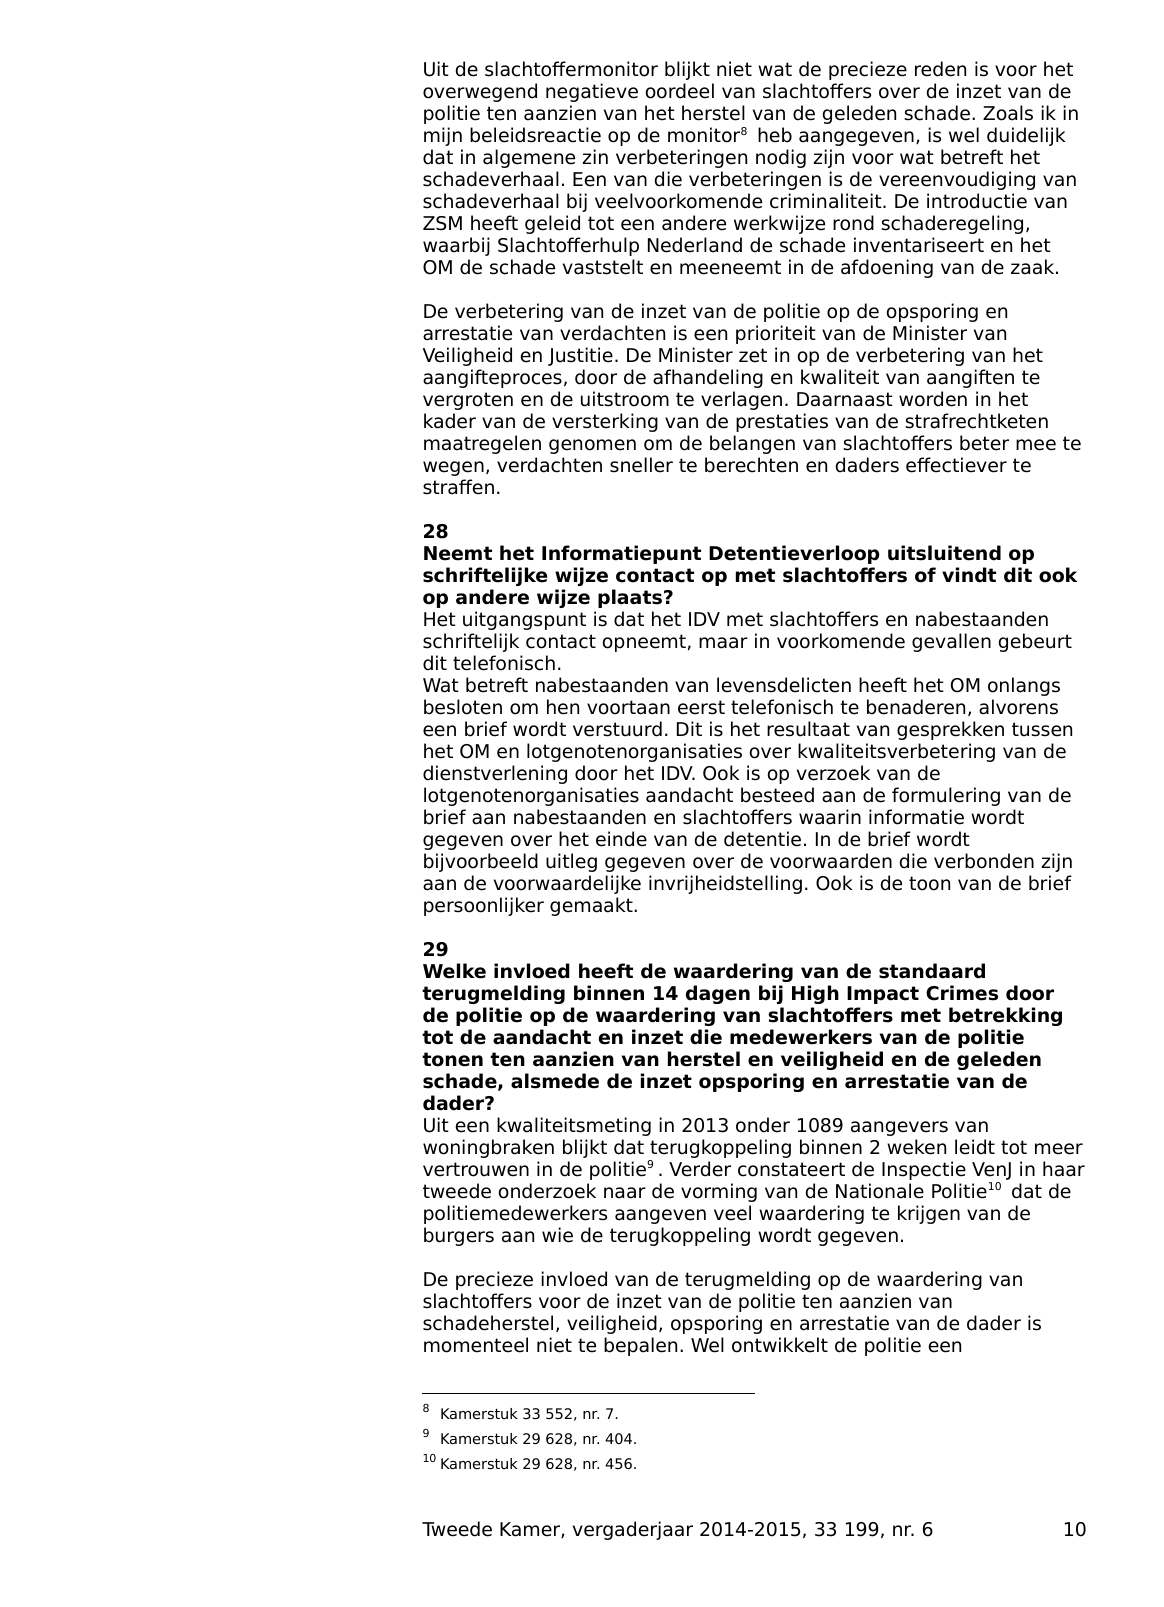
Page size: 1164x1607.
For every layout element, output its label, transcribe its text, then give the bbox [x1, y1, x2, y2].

text Kamerstuk 29 628, nr. 404. [422, 1427, 1087, 1449]
text Neemt het Informatiepunt Detentieverloop uitsluitend op schriftelijke wijze contact op met slachtoffers of vindt dit ook op andere wijze plaats? [422, 543, 1087, 609]
text De verbetering van de inzet van de politie op de opsporing en arrestatie van verdachten is een prioriteit van de Minister van Veiligheid en Justitie. De Minister zet in op de verbetering van het aangifteproces, door de afhandeling en kwaliteit van aangiften te vergroten en de uitstroom te verlagen. Daarnaast worden in het kader van de versterking van de prestaties van de strafrechtketen maatregelen genomen om de belangen van slachtoffers beter mee te wegen, verdachten sneller te berechten en daders effectiever te straffen. [422, 301, 1087, 499]
text Kamerstuk 33 552, nr. 7. [422, 1402, 1087, 1424]
text Kamerstuk 29 628, nr. 456. [422, 1452, 1087, 1474]
text Uit een kwaliteitsmeting in 2013 onder 1089 aangevers van woningbraken blijkt dat terugkoppeling binnen 2 weken leidt tot meer vertrouwen in de politie. Verder constateert de Inspectie VenJ in haar tweede onderzoek naar de vorming van de Nationale Politie dat de politiemedewerkers aangeven veel waardering te krijgen van de burgers aan wie de terugkoppeling wordt gegeven. [422, 1115, 1087, 1247]
text 28 [422, 521, 1087, 543]
text Welke invloed heeft de waardering van de standaard terugmelding binnen 14 dagen bij High Impact Crimes door de politie op de waardering van slachtoffers met betrekking tot de aandacht en inzet die medewerkers van de politie tonen ten aanzien van herstel en veiligheid en de geleden schade, alsmede de inzet opsporing en arrestatie van de dader? [422, 961, 1087, 1115]
text Het uitgangspunt is dat het IDV met slachtoffers en nabestaanden schriftelijk contact opneemt, maar in voorkomende gevallen gebeurt dit telefonisch. [422, 609, 1087, 675]
text De precieze invloed van de terugmelding op de waardering van slachtoffers voor de inzet van de politie ten aanzien van schadeherstel, veiligheid, opsporing en arrestatie van de dader is momenteel niet te bepalen. Wel ontwikkelt de politie een [422, 1269, 1087, 1357]
text Wat betreft nabestaanden van levensdelicten heeft het OM onlangs besloten om hen voortaan eerst telefonisch te benaderen, alvorens een brief wordt verstuurd. Dit is het resultaat van gesprekken tussen het OM en lotgenotenorganisaties over kwaliteitsverbetering van de dienstverlening door het IDV. Ook is op verzoek van de lotgenotenorganisaties aandacht besteed aan de formulering van de brief aan nabestaanden en slachtoffers waarin informatie wordt gegeven over het einde van de detentie. In de brief wordt bijvoorbeeld uitleg gegeven over de voorwaarden die verbonden zijn aan de voorwaardelijke invrijheidstelling. Ook is de toon van de brief persoonlijker gemaakt. [422, 675, 1087, 917]
text Uit de slachtoffermonitor blijkt niet wat de precieze reden is voor het overwegend negatieve oordeel van slachtoffers over de inzet van de politie ten aanzien van het herstel van de geleden schade. Zoals ik in mijn beleidsreactie op de monitor heb aangegeven, is wel duidelijk dat in algemene zin verbeteringen nodig zijn voor wat betreft het schadeverhaal. Een van die verbeteringen is de vereenvoudiging van schadeverhaal bij veelvoorkomende criminaliteit. De introductie van ZSM heeft geleid tot een andere werkwijze rond schaderegeling, waarbij Slachtofferhulp Nederland de schade inventariseert en het OM de schade vaststelt en meeneemt in de afdoening van de zaak. [422, 59, 1087, 279]
text 29 [422, 939, 1087, 961]
